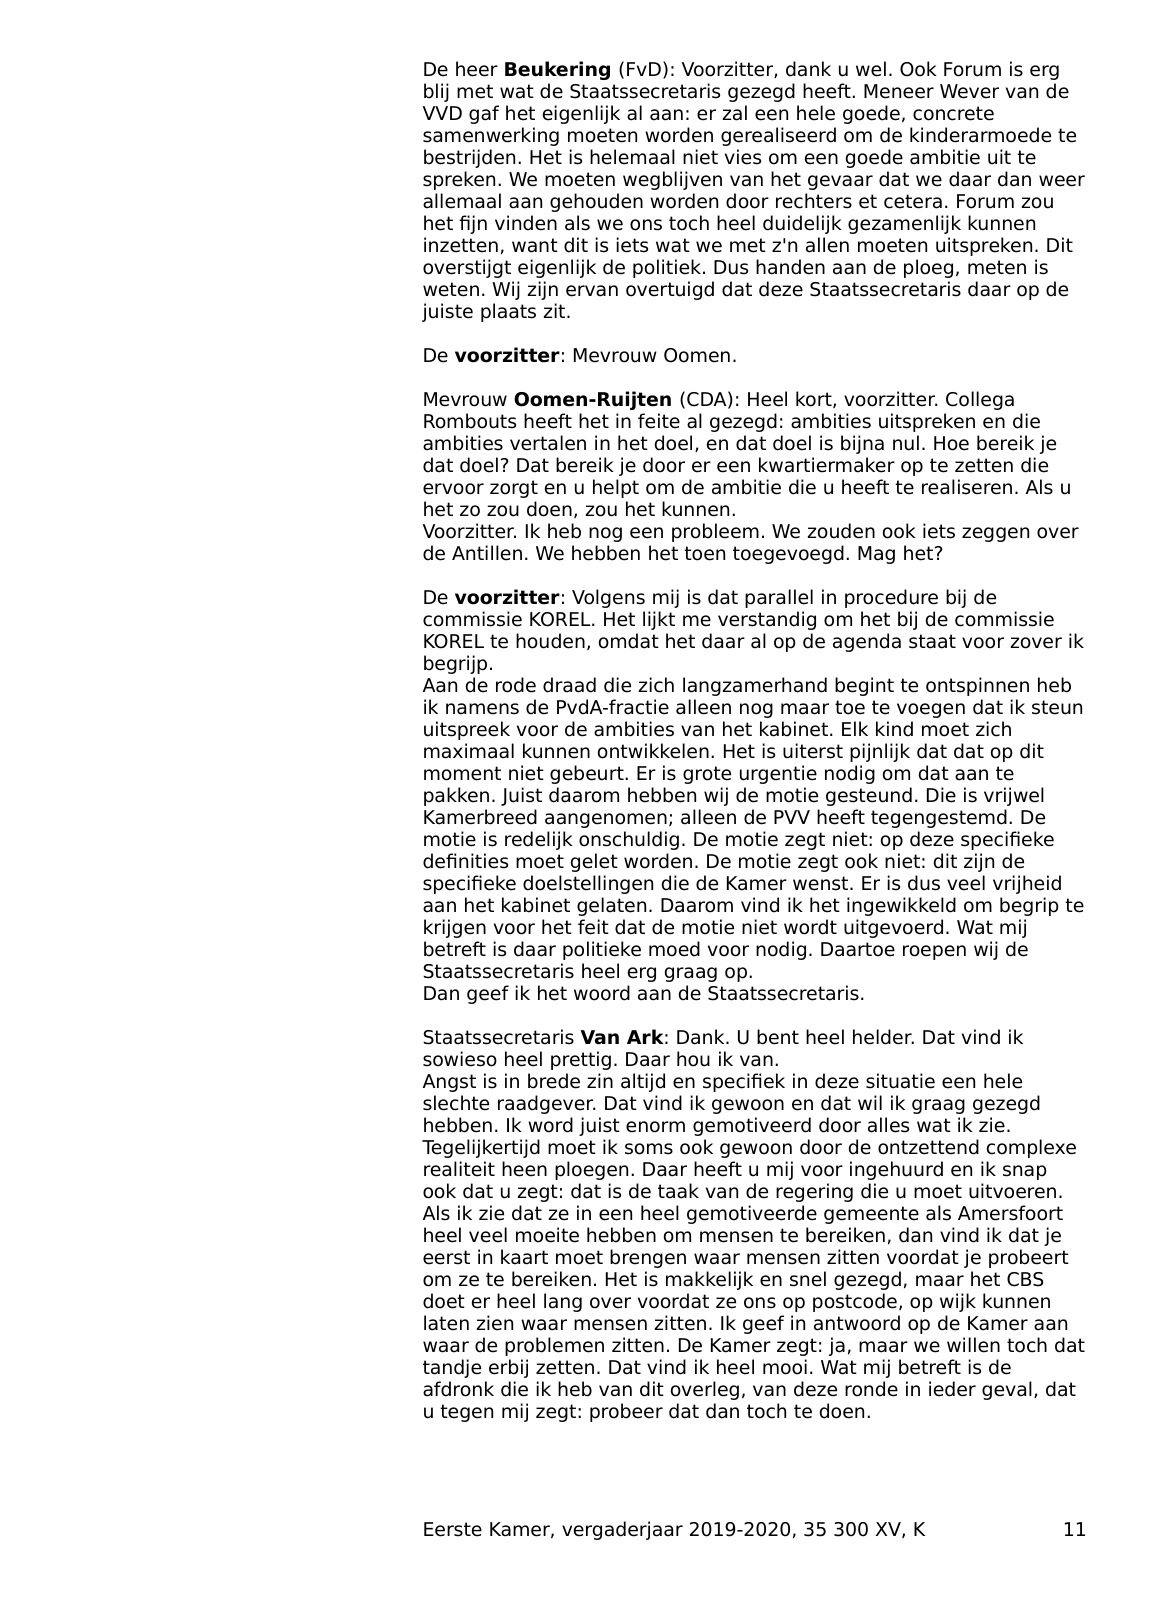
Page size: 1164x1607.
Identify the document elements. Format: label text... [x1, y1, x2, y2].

text Staatssecretaris Van Ark: Dank. U bent heel helder. Dat vind ik sowieso heel prettig. Daar hou ik van. [422, 1027, 1087, 1071]
text De heer Beukering (FvD): Voorzitter, dank u wel. Ook Forum is erg blij met wat de Staatssecretaris gezegd heeft. Meneer Wever van de VVD gaf het eigenlijk al aan: er zal een hele goede, concrete samenwerking moeten worden gerealiseerd om de kinderarmoede te bestrijden. Het is helemaal niet vies om een goede ambitie uit te spreken. We moeten wegblijven van het gevaar dat we daar dan weer allemaal aan gehouden worden door rechters et cetera. Forum zou het fijn vinden als we ons toch heel duidelijk gezamenlijk kunnen inzetten, want dit is iets wat we met z'n allen moeten uitspreken. Dit overstijgt eigenlijk de politiek. Dus handen aan de ploeg, meten is weten. Wij zijn ervan overtuigd dat deze Staatssecretaris daar op de juiste plaats zit. [422, 59, 1087, 323]
text De voorzitter: Volgens mij is dat parallel in procedure bij de commissie KOREL. Het lijkt me verstandig om het bij de commissie KOREL te houden, omdat het daar al op de agenda staat voor zover ik begrijp. [422, 587, 1087, 675]
text Dan geef ik het woord aan de Staatssecretaris. [422, 983, 1087, 1005]
text Angst is in brede zin altijd en specifiek in deze situatie een hele slechte raadgever. Dat vind ik gewoon en dat wil ik graag gezegd hebben. Ik word juist enorm gemotiveerd door alles wat ik zie. Tegelijkertijd moet ik soms ook gewoon door de ontzettend complexe realiteit heen ploegen. Daar heeft u mij voor ingehuurd en ik snap ook dat u zegt: dat is de taak van de regering die u moet uitvoeren. Als ik zie dat ze in een heel gemotiveerde gemeente als Amersfoort heel veel moeite hebben om mensen te bereiken, dan vind ik dat je eerst in kaart moet brengen waar mensen zitten voordat je probeert om ze te bereiken. Het is makkelijk en snel gezegd, maar het CBS doet er heel lang over voordat ze ons op postcode, op wijk kunnen laten zien waar mensen zitten. Ik geef in antwoord op de Kamer aan waar de problemen zitten. De Kamer zegt: ja, maar we willen toch dat tandje erbij zetten. Dat vind ik heel mooi. Wat mij betreft is de afdronk die ik heb van dit overleg, van deze ronde in ieder geval, dat u tegen mij zegt: probeer dat dan toch te doen. [422, 1071, 1087, 1423]
text Mevrouw Oomen-Ruijten (CDA): Heel kort, voorzitter. Collega Rombouts heeft het in feite al gezegd: ambities uitspreken en die ambities vertalen in het doel, en dat doel is bijna nul. Hoe bereik je dat doel? Dat bereik je door er een kwartiermaker op te zetten die ervoor zorgt en u helpt om de ambitie die u heeft te realiseren. Als u het zo zou doen, zou het kunnen. [422, 389, 1087, 521]
text De voorzitter: Mevrouw Oomen. [422, 345, 1087, 367]
text Voorzitter. Ik heb nog een probleem. We zouden ook iets zeggen over de Antillen. We hebben het toen toegevoegd. Mag het? [422, 521, 1087, 565]
text Aan de rode draad die zich langzamerhand begint te ontspinnen heb ik namens de PvdA-fractie alleen nog maar toe te voegen dat ik steun uitspreek voor de ambities van het kabinet. Elk kind moet zich maximaal kunnen ontwikkelen. Het is uiterst pijnlijk dat dat op dit moment niet gebeurt. Er is grote urgentie nodig om dat aan te pakken. Juist daarom hebben wij de motie gesteund. Die is vrijwel Kamerbreed aangenomen; alleen de PVV heeft tegengestemd. De motie is redelijk onschuldig. De motie zegt niet: op deze specifieke definities moet gelet worden. De motie zegt ook niet: dit zijn de specifieke doelstellingen die de Kamer wenst. Er is dus veel vrijheid aan het kabinet gelaten. Daarom vind ik het ingewikkeld om begrip te krijgen voor het feit dat de motie niet wordt uitgevoerd. Wat mij betreft is daar politieke moed voor nodig. Daartoe roepen wij de Staatssecretaris heel erg graag op. [422, 675, 1087, 983]
